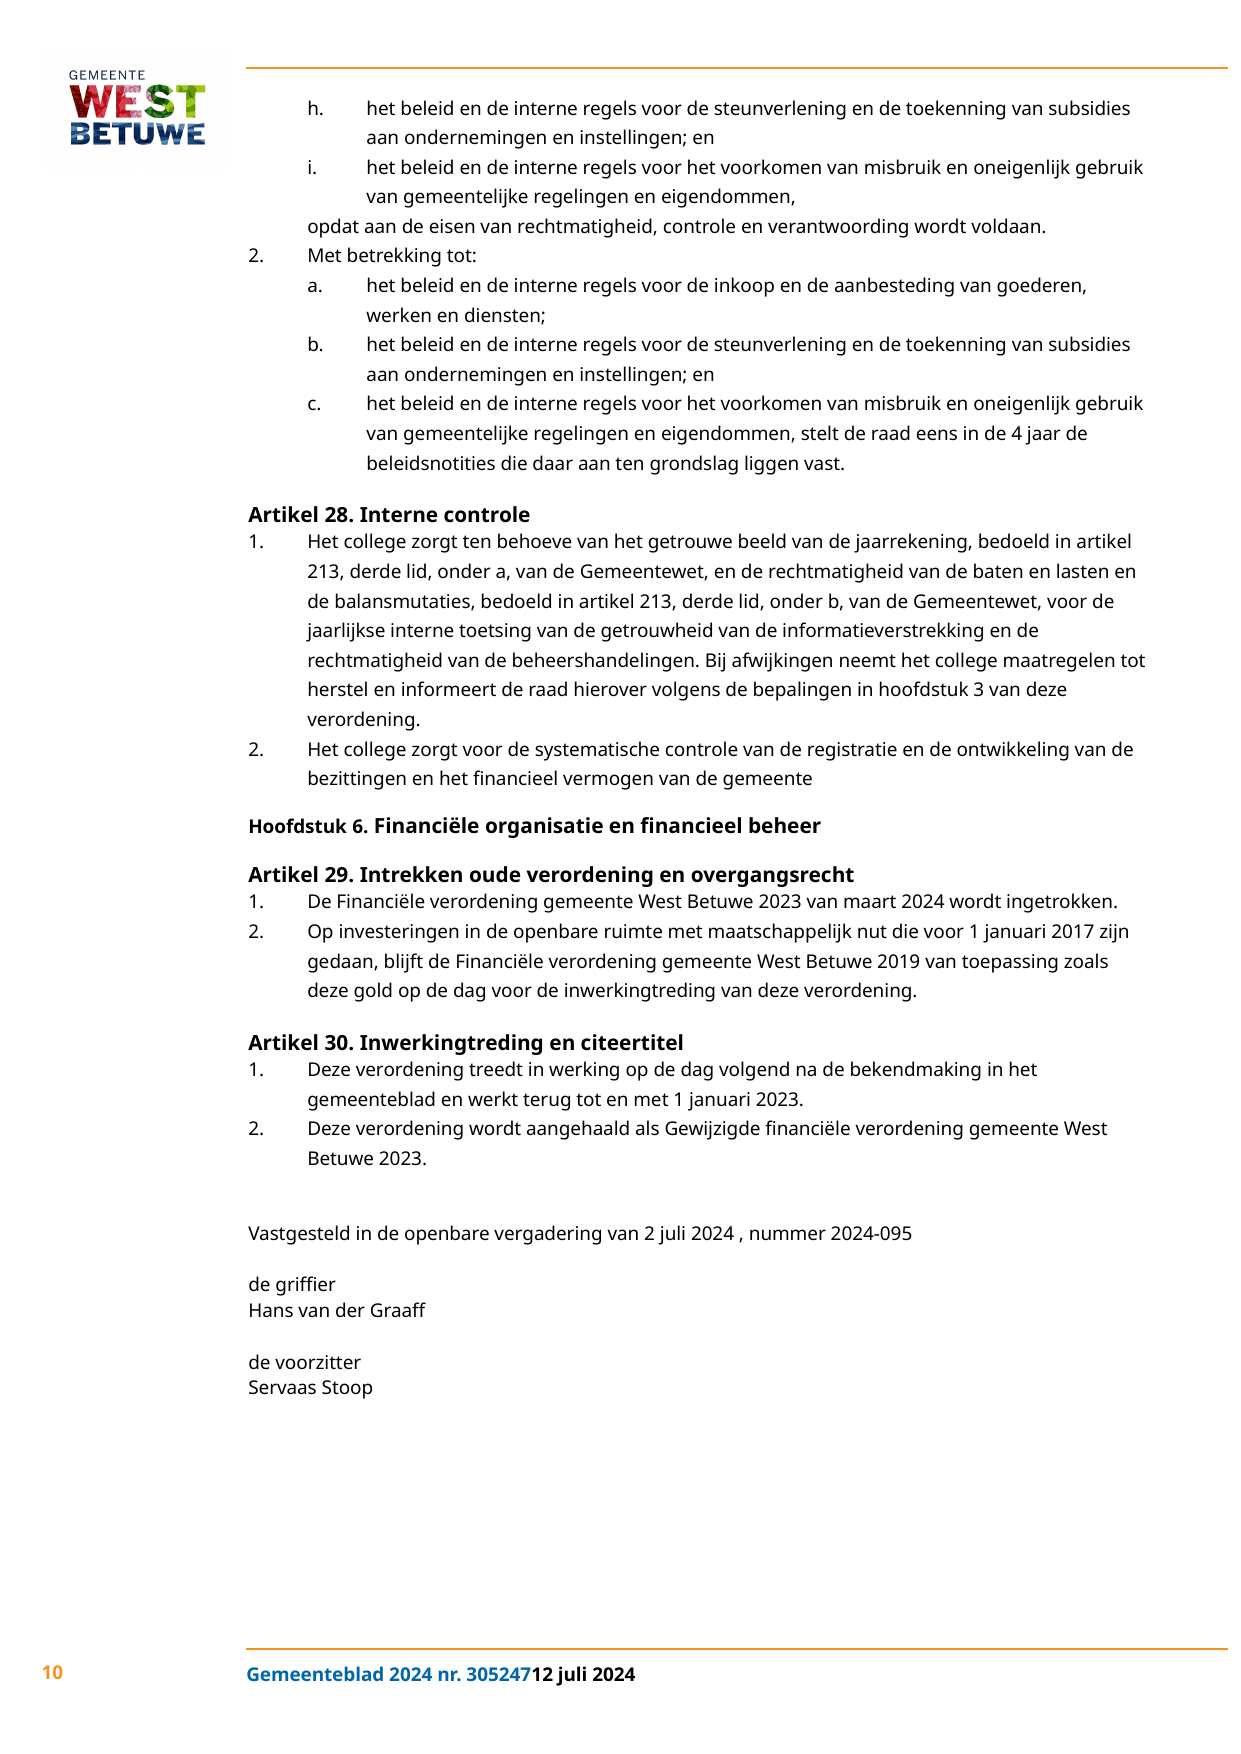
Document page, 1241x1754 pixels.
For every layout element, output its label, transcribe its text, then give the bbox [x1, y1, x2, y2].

list De Financiële verordening gemeente West Betuwe 2023 van maart 2024 wordt ingetrokken. [248, 889, 1152, 914]
list Deze verordening treedt in werking op de dag volgend na de bekendmaking in het gemeenteblad en werkt terug tot en met 1 januari 2023. [248, 1056, 1152, 1112]
list Deze verordening wordt aangehaald als Gewijzigde financiële verordening gemeente West Betuwe 2023. [248, 1115, 1152, 1171]
list het beleid en de interne regels voor de steunverlening en de toekenning van subsidies aan ondernemingen en instellingen; en [307, 331, 1152, 387]
text Hoofdstuk 6. Financiële organisatie en financieel beheer [248, 811, 1152, 839]
list Op investeringen in de openbare ruimte met maatschappelijk nut die voor 1 januari 2017 zijn gedaan, blijft de Financiële verordening gemeente West Betuwe 2019 van toepassing zoals deze gold op de dag voor de inwerkingtreding van deze verordening. [248, 918, 1152, 1003]
list Met betrekking tot: [248, 243, 1152, 268]
list het beleid en de interne regels voor het voorkomen van misbruik en oneigenlijk gebruik van gemeentelijke regelingen en eigendommen, [307, 154, 1152, 209]
picture [41, 47, 231, 172]
text Artikel 30. Inwerkingtreding en citeertitel [248, 1028, 1152, 1056]
list het beleid en de interne regels voor het voorkomen van misbruik en oneigenlijk gebruik van gemeentelijke regelingen en eigendommen, stelt de raad eens in de 4 jaar de beleidsnotities die daar aan ten grondslag liggen vast. [307, 391, 1152, 476]
list Het college zorgt voor de systematische controle van de registratie en de ontwikkeling van de bezittingen en het financieel vermogen van de gemeente [248, 736, 1152, 791]
text Artikel 28. Interne controle [248, 500, 1152, 529]
text de voorzitter [248, 1349, 1152, 1374]
text Hans van der Graaff [248, 1297, 1152, 1323]
list het beleid en de interne regels voor de steunverlening en de toekenning van subsidies aan ondernemingen en instellingen; en [307, 95, 1152, 150]
text de griffier [248, 1272, 1152, 1297]
list opdat aan de eisen van rechtmatigheid, controle en verantwoording wordt voldaan. [248, 213, 1152, 239]
list Het college zorgt ten behoeve van het getrouwe beeld van de jaarrekening, bedoeld in artikel 213, derde lid, onder a, van de Gemeentewet, en de rechtmatigheid van de baten en lasten en de balansmutaties, bedoeld in artikel 213, derde lid, onder b, van de Gemeentewet, voor de jaarlijkse interne toetsing van de getrouwheid van de informatieverstrekking en de rechtmatigheid van de beheershandelingen. Bij afwijkingen neemt het college maatregelen tot herstel en informeert de raad hierover volgens de bepalingen in hoofdstuk 3 van deze verordening. [248, 529, 1152, 732]
text Vastgesteld in de openbare vergadering van 2 juli 2024 , nummer 2024-095 [248, 1220, 1152, 1246]
text Artikel 29. Intrekken oude verordening en overgangsrecht [248, 860, 1152, 889]
list het beleid en de interne regels voor de inkoop en de aanbesteding van goederen, werken en diensten; [307, 272, 1152, 328]
text Servaas Stoop [248, 1374, 1152, 1400]
